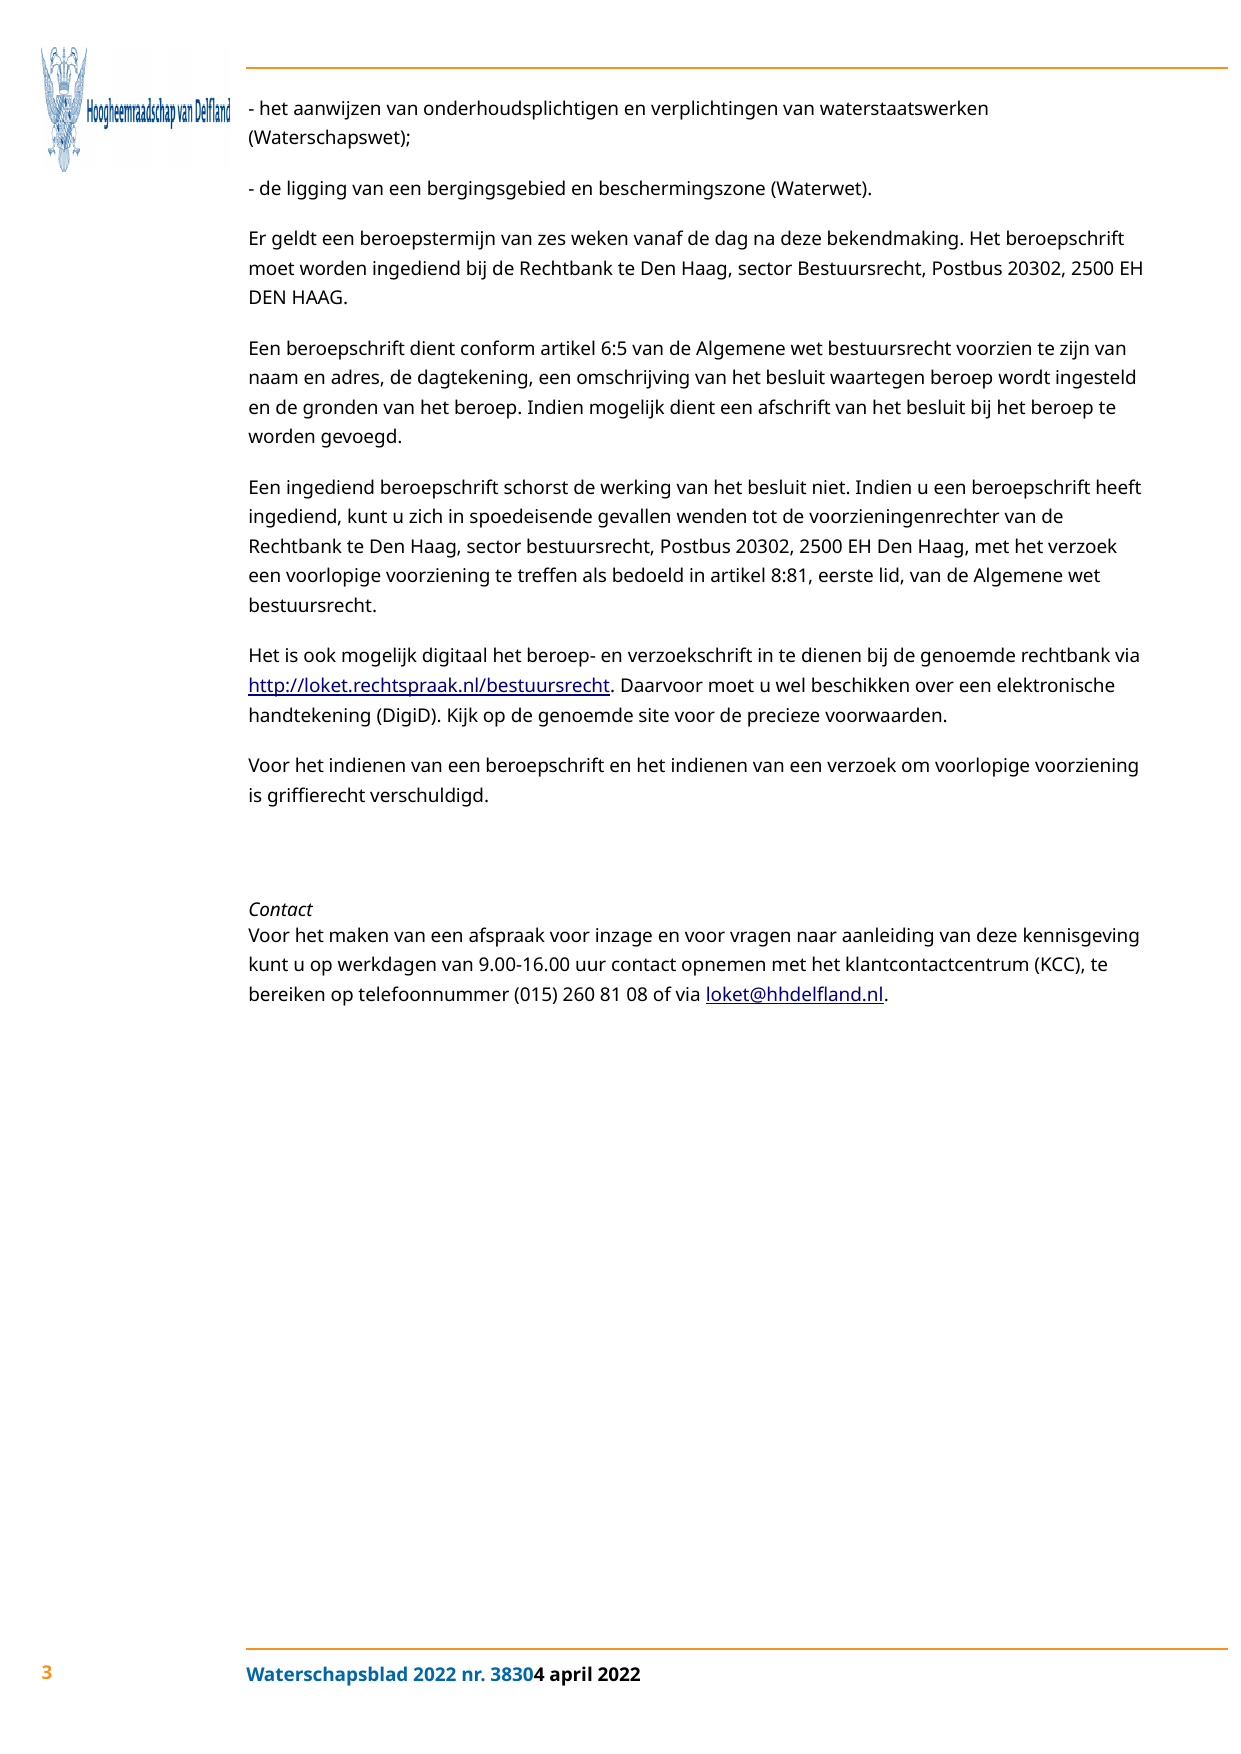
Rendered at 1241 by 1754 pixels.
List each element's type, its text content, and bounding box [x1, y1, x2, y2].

picture [41, 47, 231, 172]
text Voor het indienen van een beroepschrift en het indienen van een verzoek om voorlopige voorziening is griffierecht verschuldigd. [248, 752, 1152, 808]
text Het is ook mogelijk digitaal het beroep- en verzoekschrift in te dienen bij de genoemde rechtbank via http://loket.rechtspraak.nl/bestuursrecht. Daarvoor moet u wel beschikken over een elektronische handtekening (DigiD). Kijk op de genoemde site voor de precieze voorwaarden. [248, 643, 1152, 728]
text Een beroepschrift dient conform artikel 6:5 van de Algemene wet bestuursrecht voorzien te zijn van naam en adres, de dagtekening, een omschrijving van het besluit waartegen beroep wordt ingesteld en de gronden van het beroep. Indien mogelijk dient een afschrift van het besluit bij het beroep te worden gevoegd. [248, 335, 1152, 449]
text Er geldt een beroepstermijn van zes weken vanaf de dag na deze bekendmaking. Het beroepschrift moet worden ingediend bij de Rechtbank te Den Haag, sector Bestuursrecht, Postbus 20302, 2500 EH DEN HAAG. [248, 225, 1152, 310]
text Voor het maken van een afspraak voor inzage en voor vragen naar aanleiding van deze kennisgeving kunt u op werkdagen van 9.00-16.00 uur contact opnemen met het klantcontactcentrum (KCC), te bereiken op telefoonnummer (015) 260 81 08 of via loket@hhdelfland.nl. [248, 922, 1152, 1007]
text Een ingediend beroepschrift schorst de werking van het besluit niet. Indien u een beroepschrift heeft ingediend, kunt u zich in spoedeisende gevallen wenden tot de voorzieningenrechter van de Rechtbank te Den Haag, sector bestuursrecht, Postbus 20302, 2500 EH Den Haag, met het verzoek een voorlopige voorziening te treffen als bedoeld in artikel 8:81, eerste lid, van de Algemene wet bestuursrecht. [248, 474, 1152, 618]
text - het aanwijzen van onderhoudsplichtigen en verplichtingen van waterstaatswerken (Waterschapswet); [248, 95, 1152, 150]
text Contact [248, 896, 1152, 922]
text - de ligging van een bergingsgebied en beschermingszone (Waterwet). [248, 175, 1152, 201]
